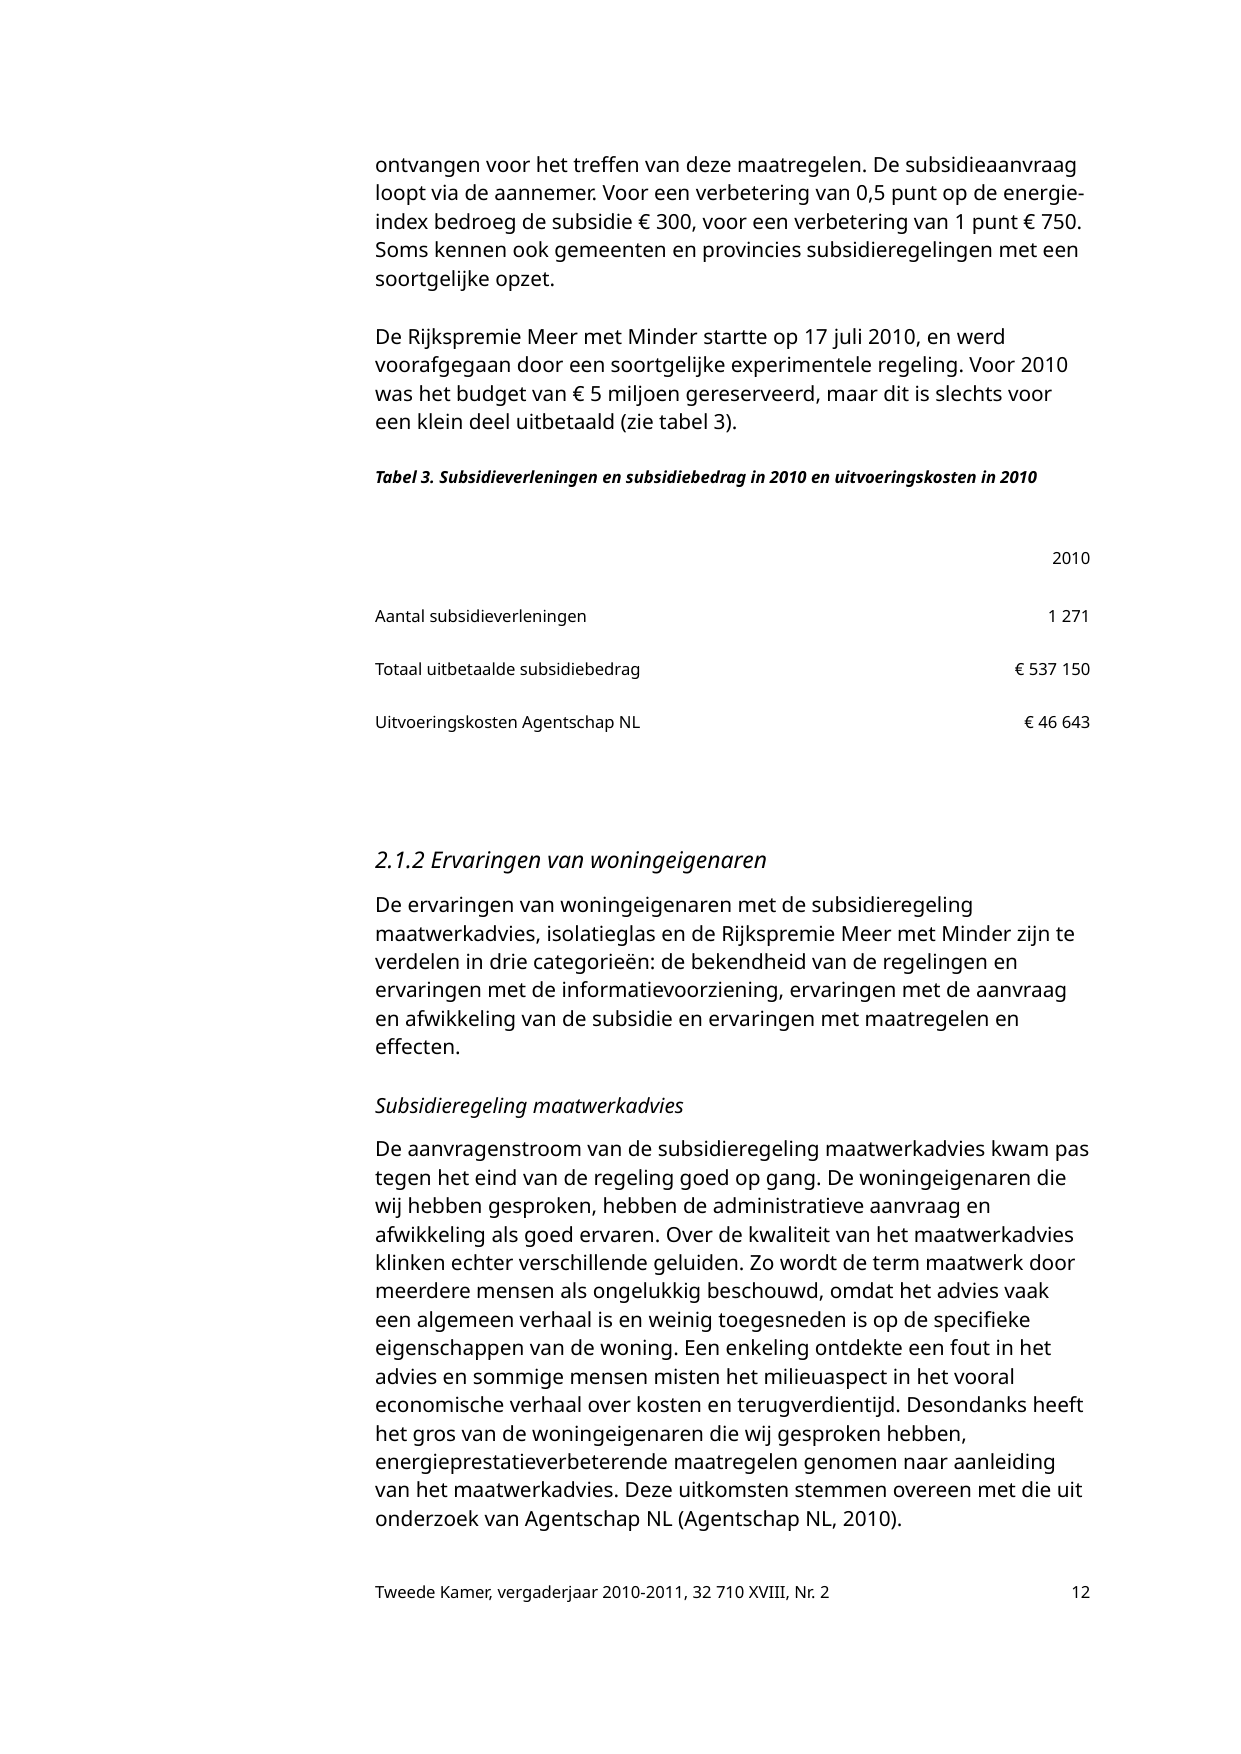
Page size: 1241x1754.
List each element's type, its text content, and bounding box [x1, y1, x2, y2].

table_cell Totaal uitbetaalde subsidiebedrag [375, 658, 947, 710]
table_cell € 537 150 [947, 658, 1090, 710]
table_header 2010 [947, 547, 1090, 605]
table_header [375, 547, 947, 605]
table_cell € 46 643 [947, 710, 1090, 763]
text Tabel 3. Subsidieverleningen en subsidiebedrag in 2010 en uitvoeringskosten in 2010 [375, 466, 1090, 489]
table_cell 1 271 [947, 605, 1090, 658]
text ontvangen voor het treffen van deze maatregelen. De subsidieaanvraag loopt via de aannemer. Voor een verbetering van 0,5 punt op de energie-index bedroeg de subsidie € 300, voor een verbetering van 1 punt € 750. Soms kennen ook gemeenten en provincies subsidieregelingen met een soortgelijke opzet. [375, 150, 1090, 292]
text De ervaringen van woningeigenaren met de subsidieregeling maatwerkadvies, isolatieglas en de Rijkspremie Meer met Minder zijn te verdelen in drie categorieën: de bekendheid van de regelingen en ervaringen met de informatievoorziening, ervaringen met de aanvraag en afwikkeling van de subsidie en ervaringen met maatregelen en effecten. [375, 890, 1090, 1061]
text De aanvragenstroom van de subsidieregeling maatwerkadvies kwam pas tegen het eind van de regeling goed op gang. De woningeigenaren die wij hebben gesproken, hebben de administratieve aanvraag en afwikkeling als goed ervaren. Over de kwaliteit van het maatwerkadvies klinken echter verschillende geluiden. Zo wordt de term maatwerk door meerdere mensen als ongelukkig beschouwd, omdat het advies vaak een algemeen verhaal is en weinig toegesneden is op de specifieke eigenschappen van de woning. Een enkeling ontdekte een fout in het advies en sommige mensen misten het milieuaspect in het vooral economische verhaal over kosten en terugverdientijd. Desondanks heeft het gros van de woningeigenaren die wij gesproken hebben, energieprestatieverbeterende maatregelen genomen naar aanleiding van het maatwerkadvies. Deze uitkomsten stemmen overeen met die uit onderzoek van Agentschap NL (Agentschap NL, 2010). [375, 1134, 1090, 1532]
text De Rijkspremie Meer met Minder startte op 17 juli 2010, en werd voorafgegaan door een soortgelijke experimentele regeling. Voor 2010 was het budget van € 5 miljoen gereserveerd, maar dit is slechts voor een klein deel uitbetaald (zie tabel 3). [375, 322, 1090, 436]
table_cell Uitvoeringskosten Agentschap NL [375, 710, 947, 763]
text Subsidieregeling maatwerkadvies [375, 1091, 1090, 1119]
subtitle 2.1.2 Ervaringen van woningeigenaren [375, 844, 1090, 875]
table_cell Aantal subsidieverleningen [375, 605, 947, 658]
